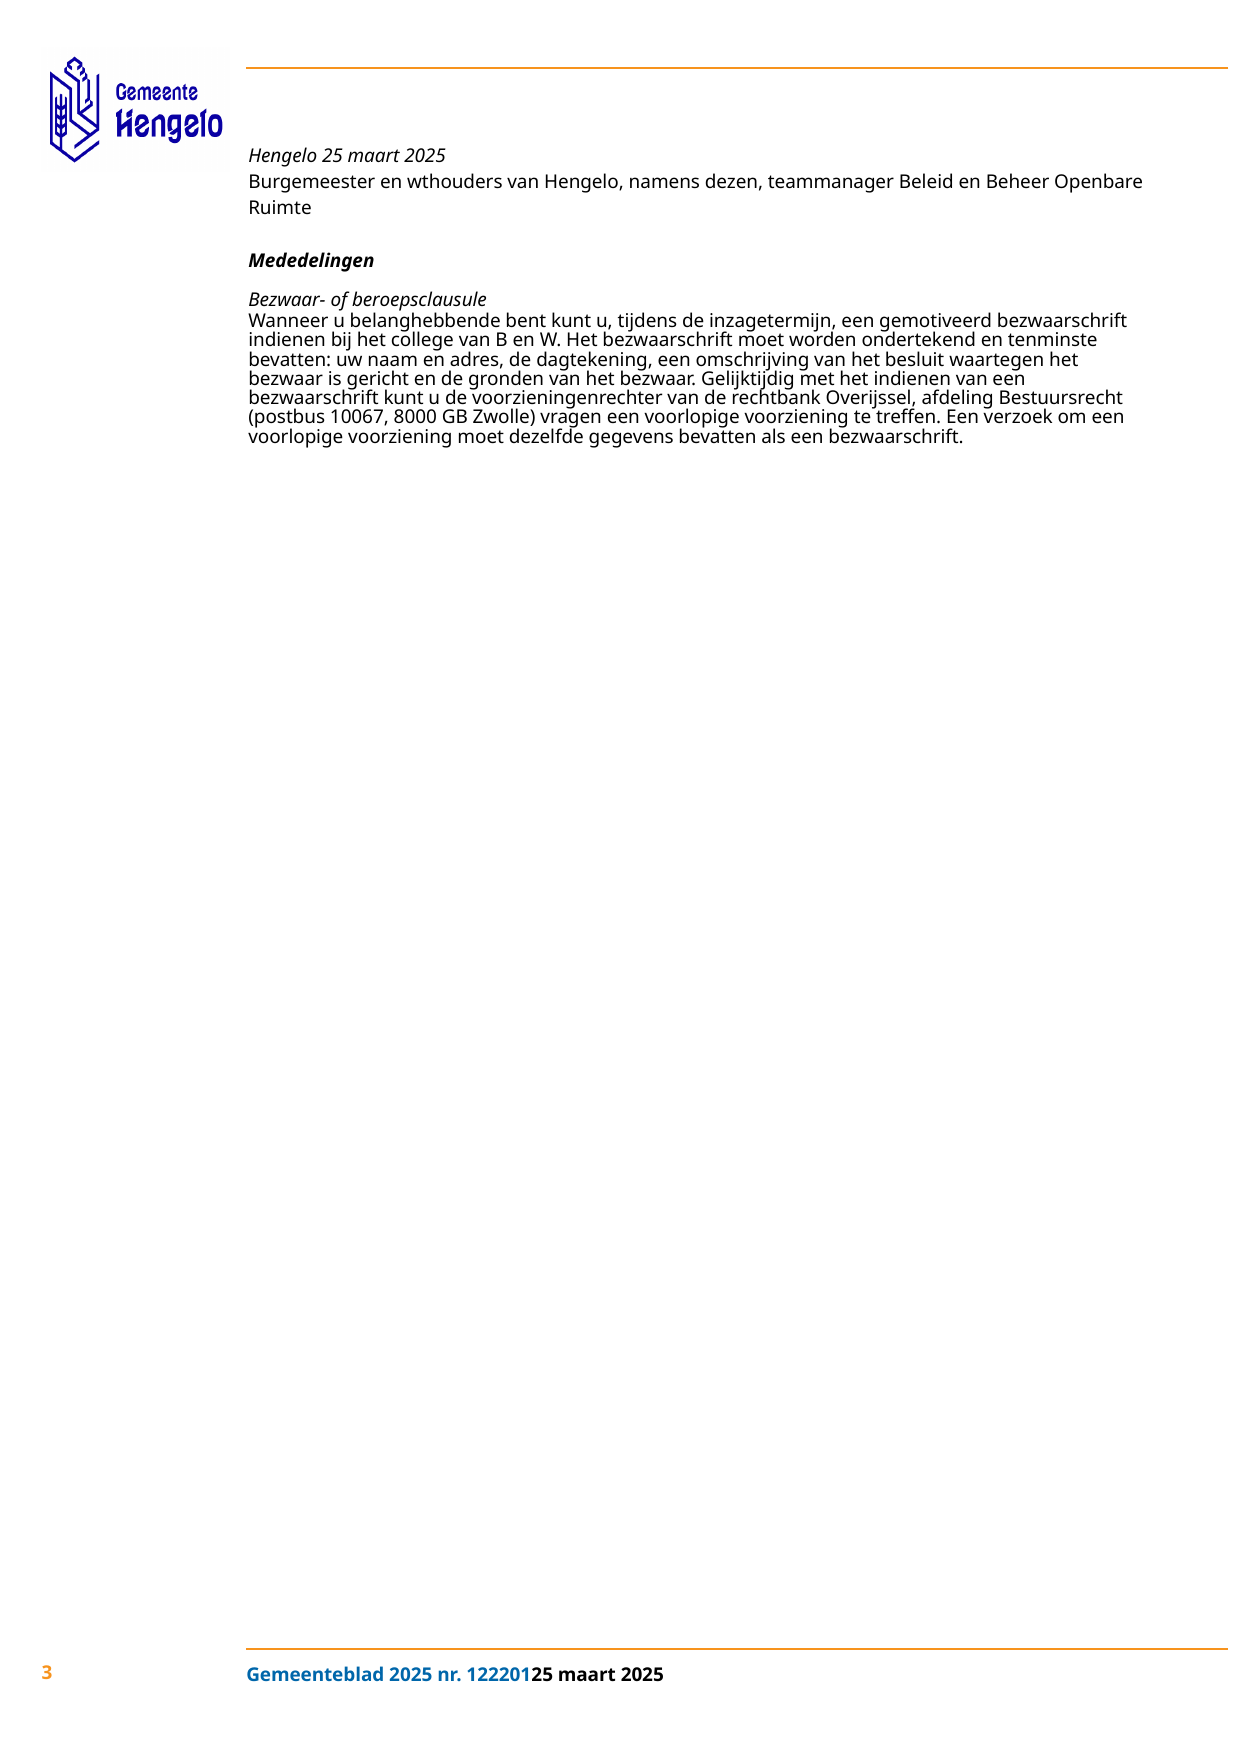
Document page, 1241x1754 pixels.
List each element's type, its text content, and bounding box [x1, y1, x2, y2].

text Wanneer u belanghebbende bent kunt u, tijdens de inzagetermijn, een gemotiveerd bezwaarschrift indienen bij het college van B en W. Het bezwaarschrift moet worden ondertekend en tenminste bevatten: uw naam en adres, de dagtekening, een omschrijving van het besluit waartegen het bezwaar is gericht en de gronden van het bezwaar. Gelijktijdig met het indienen van een bezwaarschrift kunt u de voorzieningenrechter van de rechtbank Overijssel, afdeling Bestuursrecht (postbus 10067, 8000 GB Zwolle) vragen een voorlopige voorziening te treffen. Een verzoek om een voorlopige voorziening moet dezelfde gegevens bevatten als een bezwaarschrift. [248, 312, 1152, 447]
text Hengelo 25 maart 2025 [248, 143, 1152, 168]
text Mededelingen [248, 247, 1152, 273]
picture [41, 47, 231, 172]
text Burgemeester en wthouders van Hengelo, namens dezen, teammanager Beleid en Beheer Openbare Ruimte [248, 168, 1152, 220]
text Bezwaar- of beroepsclausule [248, 286, 1152, 312]
